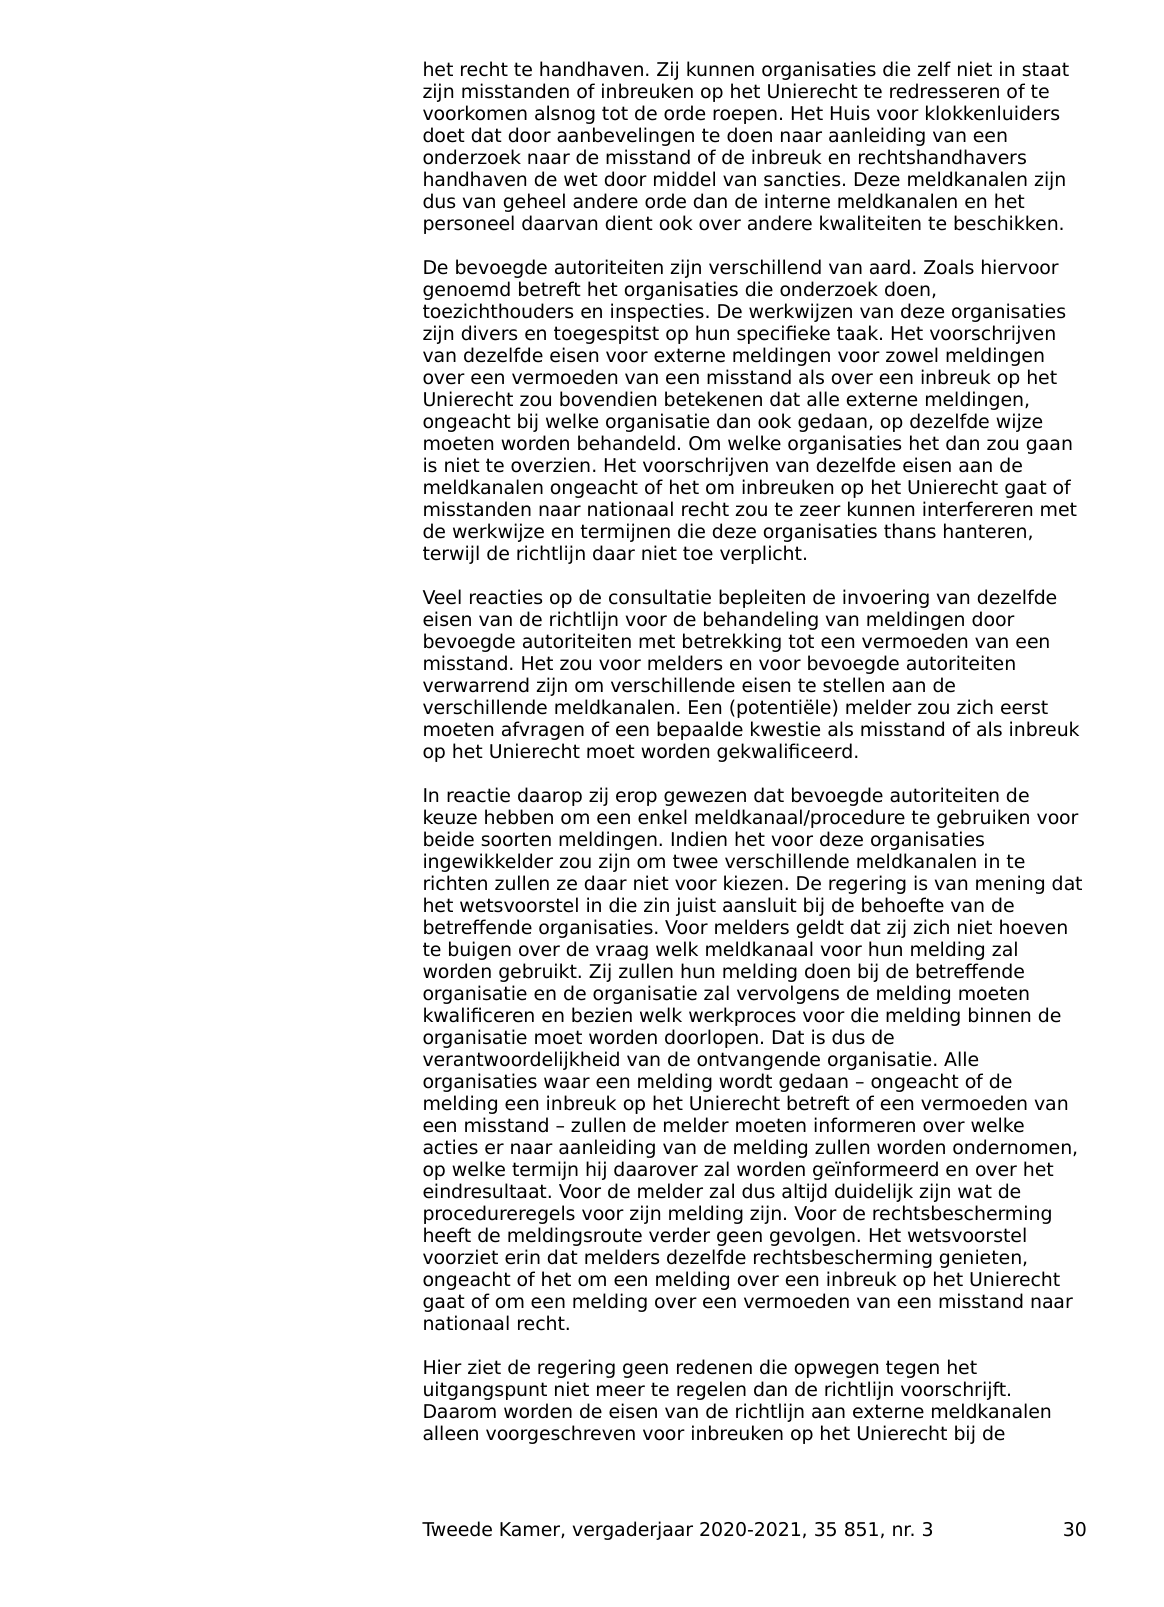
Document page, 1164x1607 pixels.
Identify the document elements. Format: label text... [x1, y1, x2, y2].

text In reactie daarop zij erop gewezen dat bevoegde autoriteiten de keuze hebben om een enkel meldkanaal/procedure te gebruiken voor beide soorten meldingen. Indien het voor deze organisaties ingewikkelder zou zijn om twee verschillende meldkanalen in te richten zullen ze daar niet voor kiezen. De regering is van mening dat het wetsvoorstel in die zin juist aansluit bij de behoefte van de betreffende organisaties. Voor melders geldt dat zij zich niet hoeven te buigen over de vraag welk meldkanaal voor hun melding zal worden gebruikt. Zij zullen hun melding doen bij de betreffende organisatie en de organisatie zal vervolgens de melding moeten kwalificeren en bezien welk werkproces voor die melding binnen de organisatie moet worden doorlopen. Dat is dus de verantwoordelijkheid van de ontvangende organisatie. Alle organisaties waar een melding wordt gedaan – ongeacht of de melding een inbreuk op het Unierecht betreft of een vermoeden van een misstand – zullen de melder moeten informeren over welke acties er naar aanleiding van de melding zullen worden ondernomen, op welke termijn hij daarover zal worden geïnformeerd en over het eindresultaat. Voor de melder zal dus altijd duidelijk zijn wat de procedureregels voor zijn melding zijn. Voor de rechtsbescherming heeft de meldingsroute verder geen gevolgen. Het wetsvoorstel voorziet erin dat melders dezelfde rechtsbescherming genieten, ongeacht of het om een melding over een inbreuk op het Unierecht gaat of om een melding over een vermoeden van een misstand naar nationaal recht. [422, 785, 1087, 1334]
text Hier ziet de regering geen redenen die opwegen tegen het uitgangspunt niet meer te regelen dan de richtlijn voorschrijft. Daarom worden de eisen van de richtlijn aan externe meldkanalen alleen voorgeschreven voor inbreuken op het Unierecht bij de [422, 1357, 1087, 1444]
text De bevoegde autoriteiten zijn verschillend van aard. Zoals hiervoor genoemd betreft het organisaties die onderzoek doen, toezichthouders en inspecties. De werkwijzen van deze organisaties zijn divers en toegespitst op hun specifieke taak. Het voorschrijven van dezelfde eisen voor externe meldingen voor zowel meldingen over een vermoeden van een misstand als over een inbreuk op het Unierecht zou bovendien betekenen dat alle externe meldingen, ongeacht bij welke organisatie dan ook gedaan, op dezelfde wijze moeten worden behandeld. Om welke organisaties het dan zou gaan is niet te overzien. Het voorschrijven van dezelfde eisen aan de meldkanalen ongeacht of het om inbreuken op het Unierecht gaat of misstanden naar nationaal recht zou te zeer kunnen interfereren met de werkwijze en termijnen die deze organisaties thans hanteren, terwijl de richtlijn daar niet toe verplicht. [422, 257, 1087, 565]
text Veel reacties op de consultatie bepleiten de invoering van dezelfde eisen van de richtlijn voor de behandeling van meldingen door bevoegde autoriteiten met betrekking tot een vermoeden van een misstand. Het zou voor melders en voor bevoegde autoriteiten verwarrend zijn om verschillende eisen te stellen aan de verschillende meldkanalen. Een (potentiële) melder zou zich eerst moeten afvragen of een bepaalde kwestie als misstand of als inbreuk op het Unierecht moet worden gekwalificeerd. [422, 587, 1087, 763]
text het recht te handhaven. Zij kunnen organisaties die zelf niet in staat zijn misstanden of inbreuken op het Unierecht te redresseren of te voorkomen alsnog tot de orde roepen. Het Huis voor klokkenluiders doet dat door aanbevelingen te doen naar aanleiding van een onderzoek naar de misstand of de inbreuk en rechtshandhavers handhaven de wet door middel van sancties. Deze meldkanalen zijn dus van geheel andere orde dan de interne meldkanalen en het personeel daarvan dient ook over andere kwaliteiten te beschikken. [422, 59, 1087, 235]
